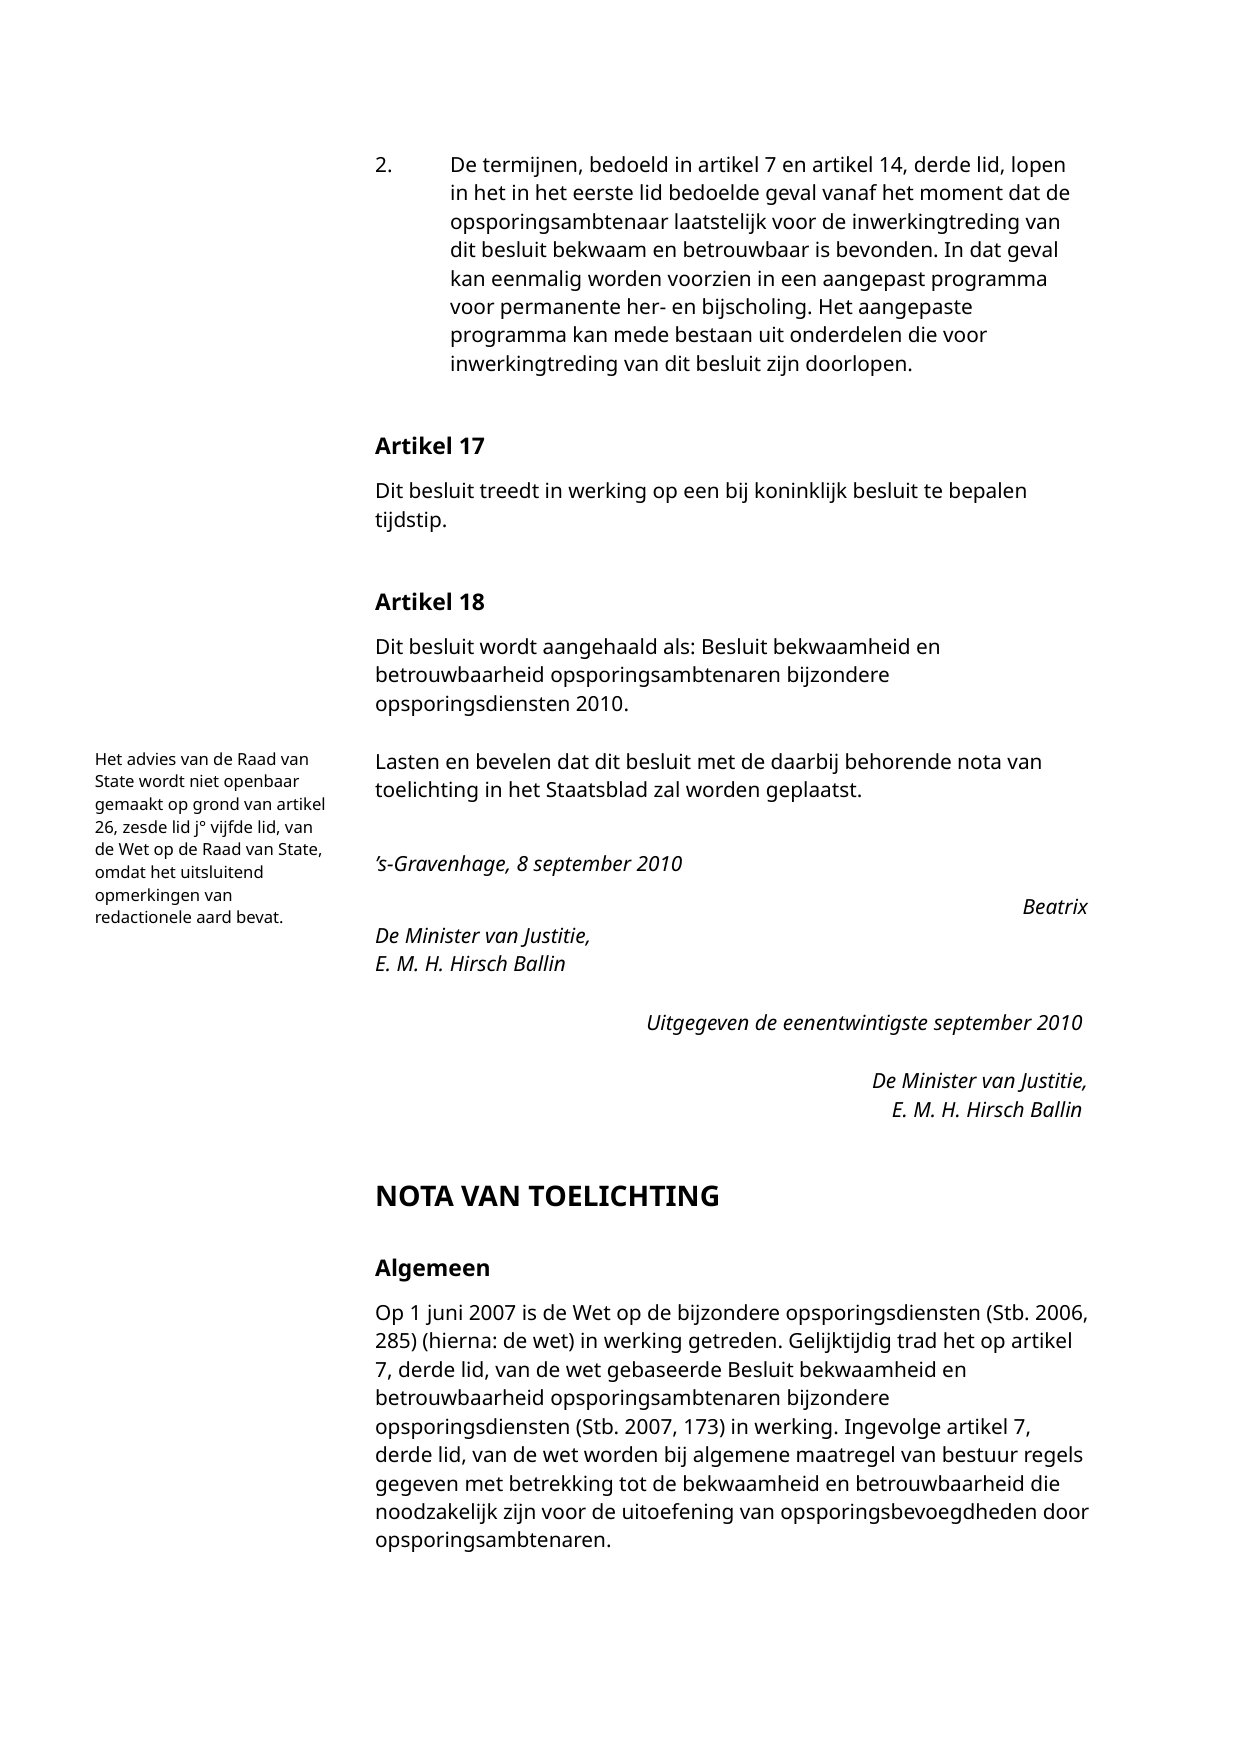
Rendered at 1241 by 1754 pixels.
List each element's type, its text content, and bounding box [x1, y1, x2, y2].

text E. M. H. Hirsch Ballin [375, 1095, 1090, 1123]
text E. M. H. Hirsch Ballin [375, 949, 1090, 978]
subtitle NOTA VAN TOELICHTING [375, 1176, 1090, 1214]
subtitle Artikel 17 [375, 430, 1090, 461]
text Dit besluit wordt aangehaald als: Besluit bekwaamheid en betrouwbaarheid opsporingsambtenaren bijzondere opsporingsdiensten 2010. [375, 632, 1090, 717]
text Beatrix [375, 892, 1090, 921]
text ’s-Gravenhage, 8 september 2010 [375, 849, 1090, 877]
text Lasten en bevelen dat dit besluit met de daarbij behorende nota van toelichting in het Staatsblad zal worden geplaatst. [375, 747, 1090, 804]
subtitle Artikel 18 [375, 586, 1090, 617]
subtitle Algemeen [375, 1252, 1090, 1283]
list De termijnen, bedoeld in artikel 7 en artikel 14, derde lid, lopen in het in het eerste lid bedoelde geval vanaf het moment dat de opsporingsambtenaar laatstelijk voor de inwerkingtreding van dit besluit bekwaam en betrouwbaar is bevonden. In dat geval kan eenmalig worden voorzien in een aangepast programma voor permanente her- en bijscholing. Het aangepaste programma kan mede bestaan uit onderdelen die voor inwerkingtreding van dit besluit zijn doorlopen. [375, 150, 1090, 377]
text De Minister van Justitie, [375, 1066, 1090, 1095]
text Het advies van de Raad van State wordt niet openbaar gemaakt op grond van artikel 26, zesde lid j° vijfde lid, van de Wet op de Raad van State, omdat het uitsluitend opmerkingen van redactionele aard bevat. [94, 747, 328, 929]
text Dit besluit treedt in werking op een bij koninklijk besluit te bepalen tijdstip. [375, 476, 1090, 533]
text De Minister van Justitie, [375, 921, 1090, 949]
text Uitgegeven de eenentwintigste september 2010 [375, 1008, 1090, 1036]
text Op 1 juni 2007 is de Wet op de bijzondere opsporingsdiensten (Stb. 2006, 285) (hierna: de wet) in werking getreden. Gelijktijdig trad het op artikel 7, derde lid, van de wet gebaseerde Besluit bekwaamheid en betrouwbaarheid opsporingsambtenaren bijzondere opsporingsdiensten (Stb. 2007, 173) in werking. Ingevolge artikel 7, derde lid, van de wet worden bij algemene maatregel van bestuur regels gegeven met betrekking tot de bekwaamheid en betrouwbaarheid die noodzakelijk zijn voor de uitoefening van opsporingsbevoegdheden door opsporingsambtenaren. [375, 1298, 1090, 1554]
